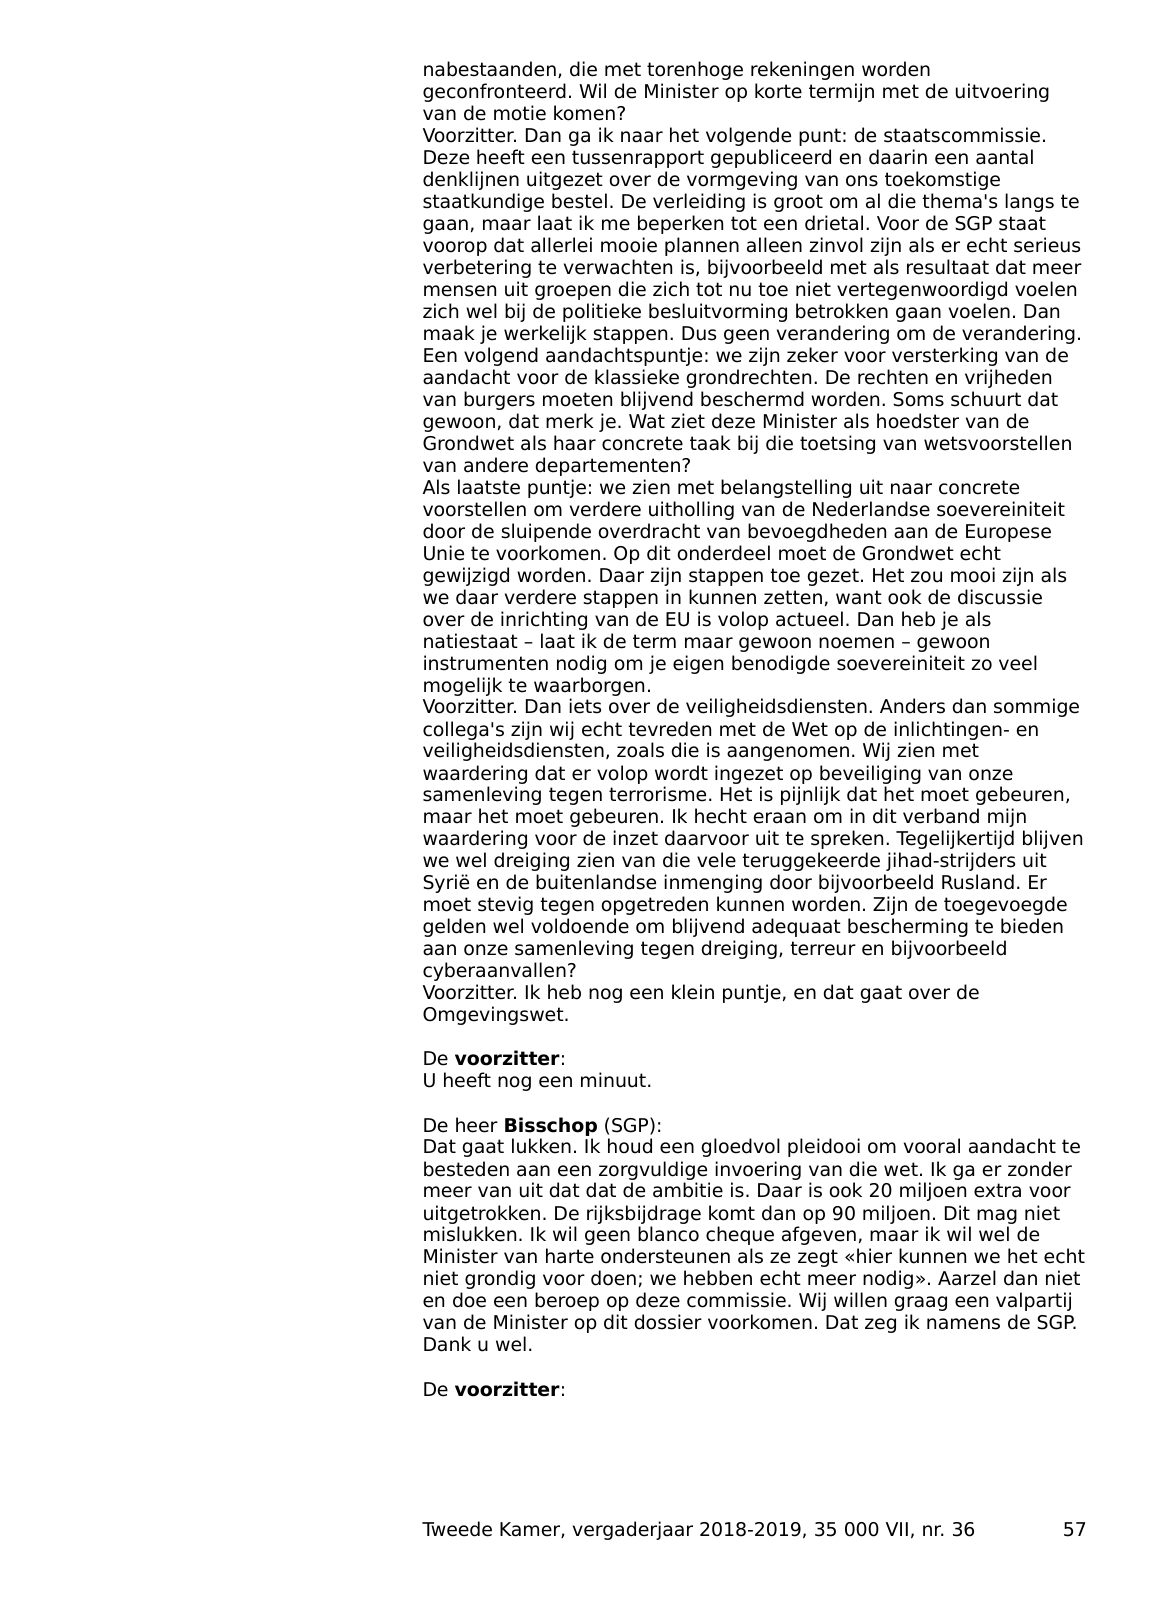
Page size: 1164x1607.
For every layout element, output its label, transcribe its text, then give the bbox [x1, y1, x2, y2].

text De heer Bisschop (SGP): [422, 1114, 1087, 1136]
text Als laatste puntje: we zien met belangstelling uit naar concrete voorstellen om verdere uitholling van de Nederlandse soevereiniteit door de sluipende overdracht van bevoegdheden aan de Europese Unie te voorkomen. Op dit onderdeel moet de Grondwet echt gewijzigd worden. Daar zijn stappen toe gezet. Het zou mooi zijn als we daar verdere stappen in kunnen zetten, want ook de discussie over de inrichting van de EU is volop actueel. Dan heb je als natiestaat – laat ik de term maar gewoon noemen – gewoon instrumenten nodig om je eigen benodigde soevereiniteit zo veel mogelijk te waarborgen. [422, 477, 1087, 696]
text U heeft nog een minuut. [422, 1070, 1087, 1092]
text Dank u wel. [422, 1334, 1087, 1356]
text De voorzitter: [422, 1048, 1087, 1070]
text Voorzitter. Ik heb nog een klein puntje, en dat gaat over de Omgevingswet. [422, 982, 1087, 1026]
text Een volgend aandachtspuntje: we zijn zeker voor versterking van de aandacht voor de klassieke grondrechten. De rechten en vrijheden van burgers moeten blijvend beschermd worden. Soms schuurt dat gewoon, dat merk je. Wat ziet deze Minister als hoedster van de Grondwet als haar concrete taak bij die toetsing van wetsvoorstellen van andere departementen? [422, 345, 1087, 477]
text De voorzitter: [422, 1378, 1087, 1400]
text Voorzitter. Dan iets over de veiligheidsdiensten. Anders dan sommige collega's zijn wij echt tevreden met de Wet op de inlichtingen- en veiligheidsdiensten, zoals die is aangenomen. Wij zien met waardering dat er volop wordt ingezet op beveiliging van onze samenleving tegen terrorisme. Het is pijnlijk dat het moet gebeuren, maar het moet gebeuren. Ik hecht eraan om in dit verband mijn waardering voor de inzet daarvoor uit te spreken. Tegelijkertijd blijven we wel dreiging zien van die vele teruggekeerde jihad-strijders uit Syrië en de buitenlandse inmenging door bijvoorbeeld Rusland. Er moet stevig tegen opgetreden kunnen worden. Zijn de toegevoegde gelden wel voldoende om blijvend adequaat bescherming te bieden aan onze samenleving tegen dreiging, terreur en bijvoorbeeld cyberaanvallen? [422, 696, 1087, 982]
text nabestaanden, die met torenhoge rekeningen worden geconfronteerd. Wil de Minister op korte termijn met de uitvoering van de motie komen? [422, 59, 1087, 125]
text Dat gaat lukken. Ik houd een gloedvol pleidooi om vooral aandacht te besteden aan een zorgvuldige invoering van die wet. Ik ga er zonder meer van uit dat dat de ambitie is. Daar is ook 20 miljoen extra voor uitgetrokken. De rijksbijdrage komt dan op 90 miljoen. Dit mag niet mislukken. Ik wil geen blanco cheque afgeven, maar ik wil wel de Minister van harte ondersteunen als ze zegt «hier kunnen we het echt niet grondig voor doen; we hebben echt meer nodig». Aarzel dan niet en doe een beroep op deze commissie. Wij willen graag een valpartij van de Minister op dit dossier voorkomen. Dat zeg ik namens de SGP. [422, 1136, 1087, 1334]
text Voorzitter. Dan ga ik naar het volgende punt: de staatscommissie. Deze heeft een tussenrapport gepubliceerd en daarin een aantal denklijnen uitgezet over de vormgeving van ons toekomstige staatkundige bestel. De verleiding is groot om al die thema's langs te gaan, maar laat ik me beperken tot een drietal. Voor de SGP staat voorop dat allerlei mooie plannen alleen zinvol zijn als er echt serieus verbetering te verwachten is, bijvoorbeeld met als resultaat dat meer mensen uit groepen die zich tot nu toe niet vertegenwoordigd voelen zich wel bij de politieke besluitvorming betrokken gaan voelen. Dan maak je werkelijk stappen. Dus geen verandering om de verandering. [422, 125, 1087, 345]
